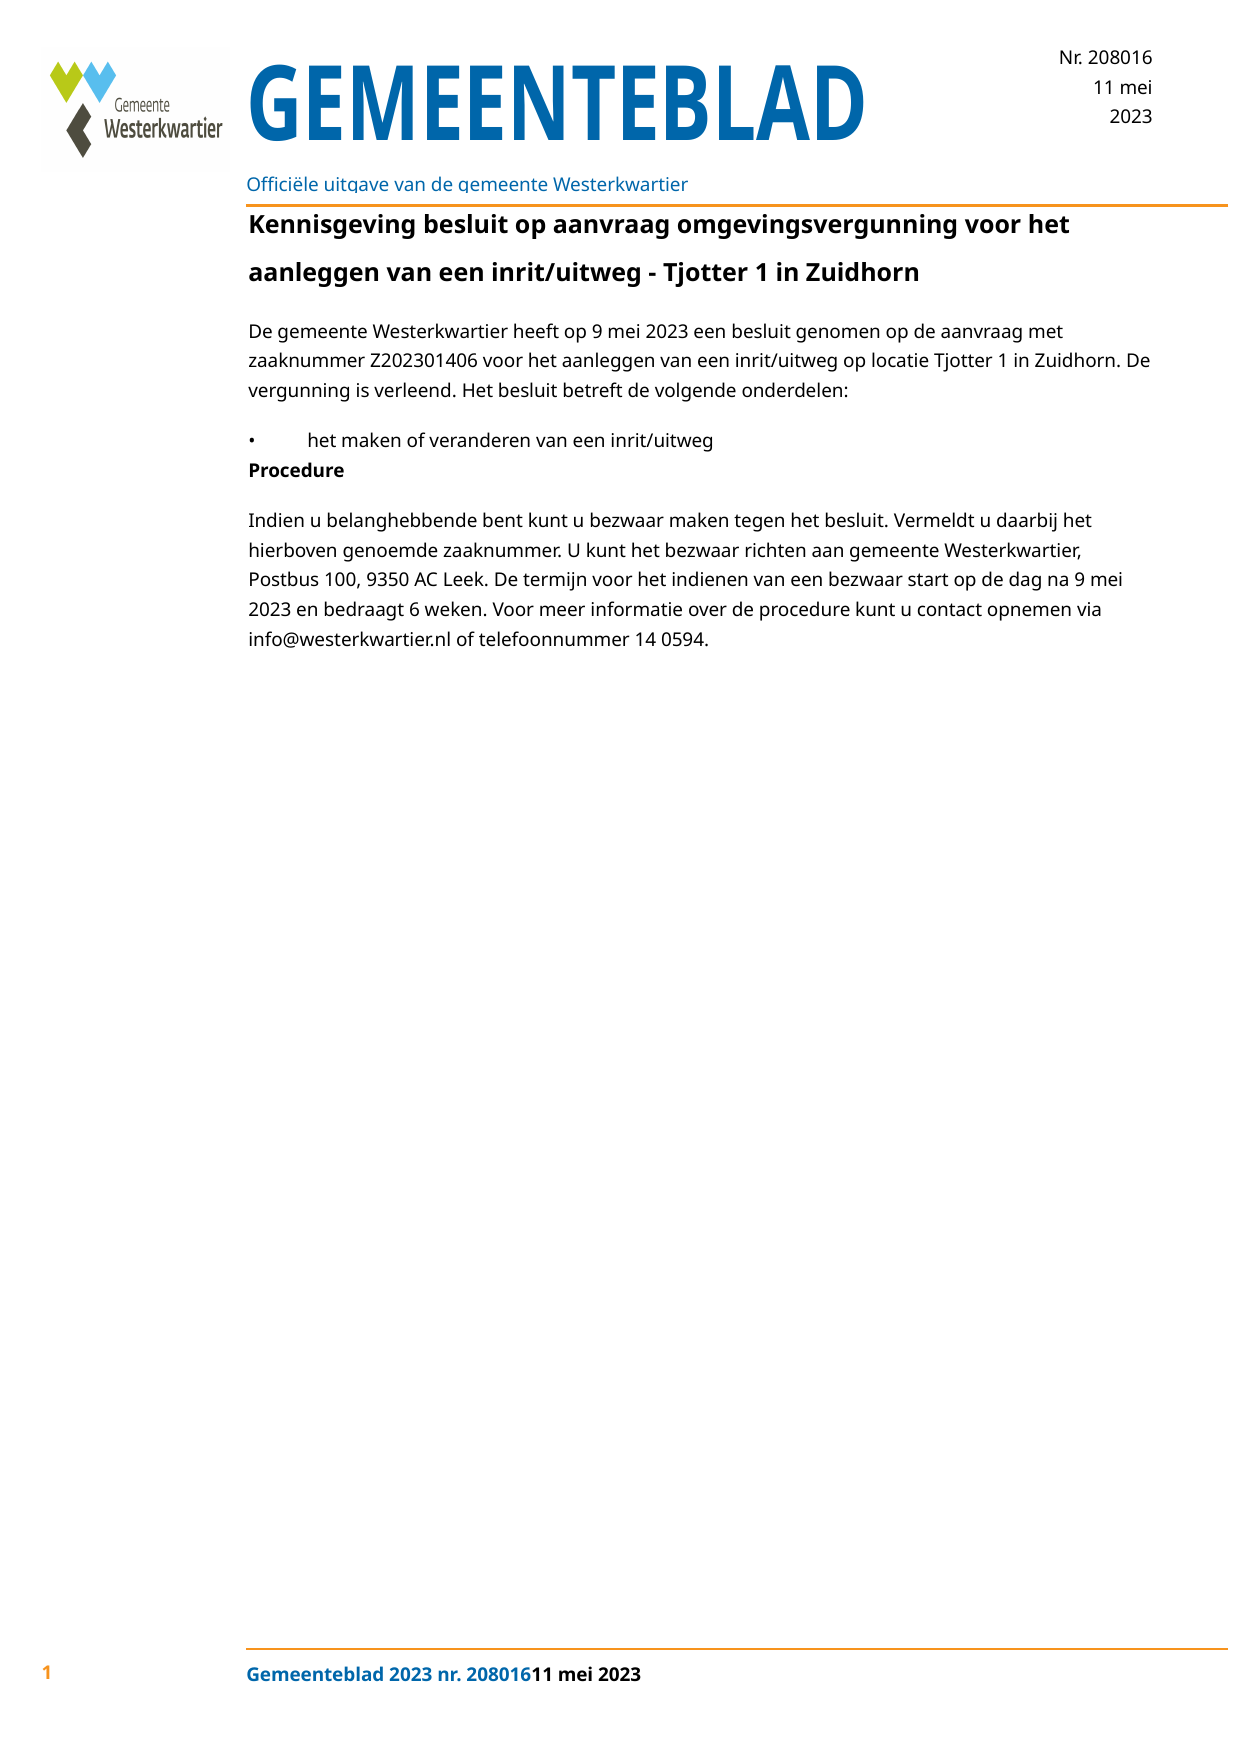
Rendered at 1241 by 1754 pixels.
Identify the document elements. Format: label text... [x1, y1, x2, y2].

text Kennisgeving besluit op aanvraag omgevingsvergunning voor het aanleggen van een inrit/uitweg - Tjotter 1 in Zuidhorn [248, 207, 1152, 288]
list het maken of veranderen van een inrit/uitweg [248, 427, 1152, 453]
text De gemeente Westerkwartier heeft op 9 mei 2023 een besluit genomen op de aanvraag met zaaknummer Z202301406 voor het aanleggen van een inrit/uitweg op locatie Tjotter 1 in Zuidhorn. De vergunning is verleend. Het besluit betreft de volgende onderdelen: [248, 318, 1152, 403]
text Indien u belanghebbende bent kunt u bezwaar maken tegen het besluit. Vermeldt u daarbij het hierboven genoemde zaaknummer. U kunt het bezwaar richten aan gemeente Westerkwartier, Postbus 100, 9350 AC Leek. De termijn voor het indienen van een bezwaar start op de dag na 9 mei 2023 en bedraagt 6 weken. Voor meer informatie over de procedure kunt u contact opnemen via info@westerkwartier.nl of telefoonnummer 14 0594. [248, 507, 1152, 652]
text Procedure [248, 457, 1152, 483]
picture [41, 47, 231, 172]
